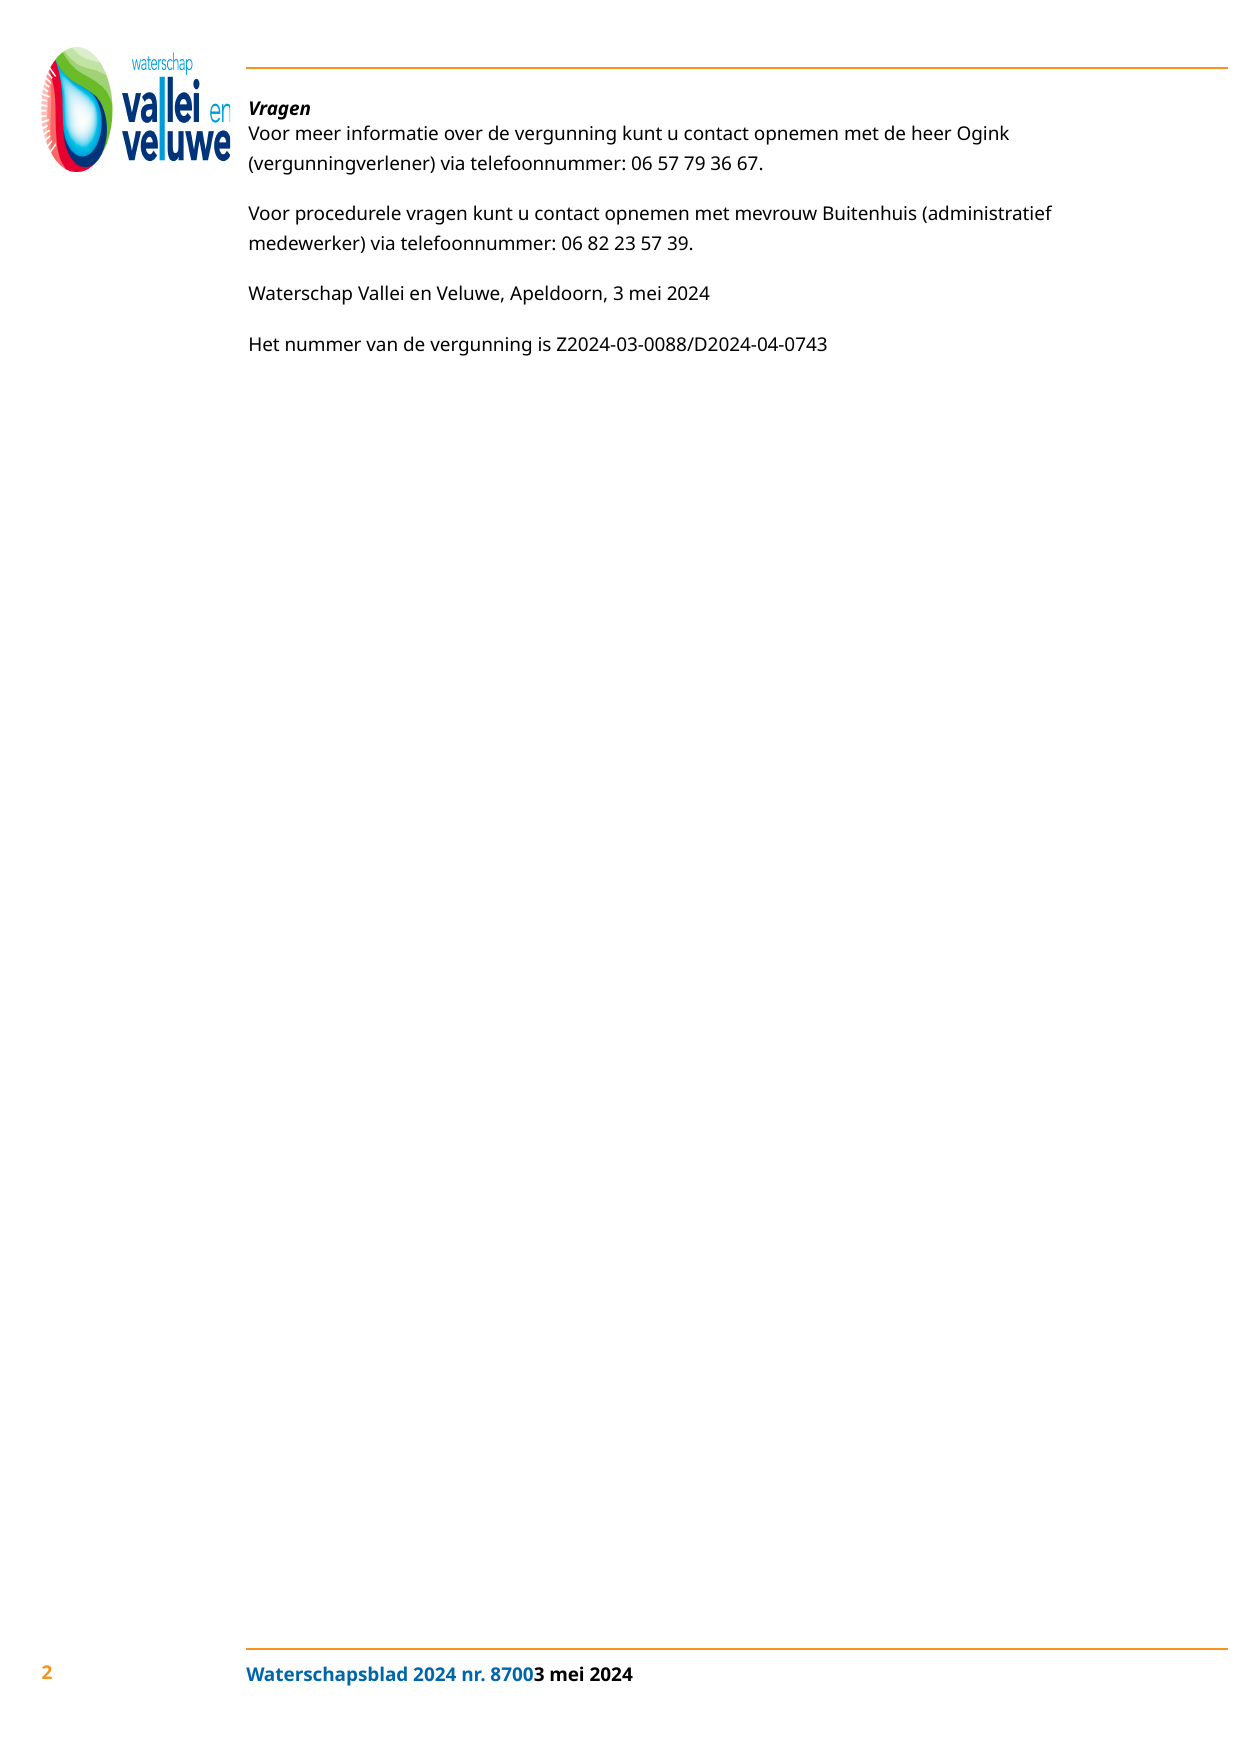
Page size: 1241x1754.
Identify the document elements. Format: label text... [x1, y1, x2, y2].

text Vragen [248, 95, 1152, 121]
text Het nummer van de vergunning is Z2024-03-0088/D2024-04-0743 [248, 331, 1152, 357]
picture [41, 47, 231, 172]
text Waterschap Vallei en Veluwe, Apeldoorn, 3 mei 2024 [248, 281, 1152, 306]
text Voor procedurele vragen kunt u contact opnemen met mevrouw Buitenhuis (administratief medewerker) via telefoonnummer: 06 82 23 57 39. [248, 201, 1152, 256]
text Voor meer informatie over de vergunning kunt u contact opnemen met de heer Ogink (vergunningverlener) via telefoonnummer: 06 57 79 36 67. [248, 121, 1152, 176]
